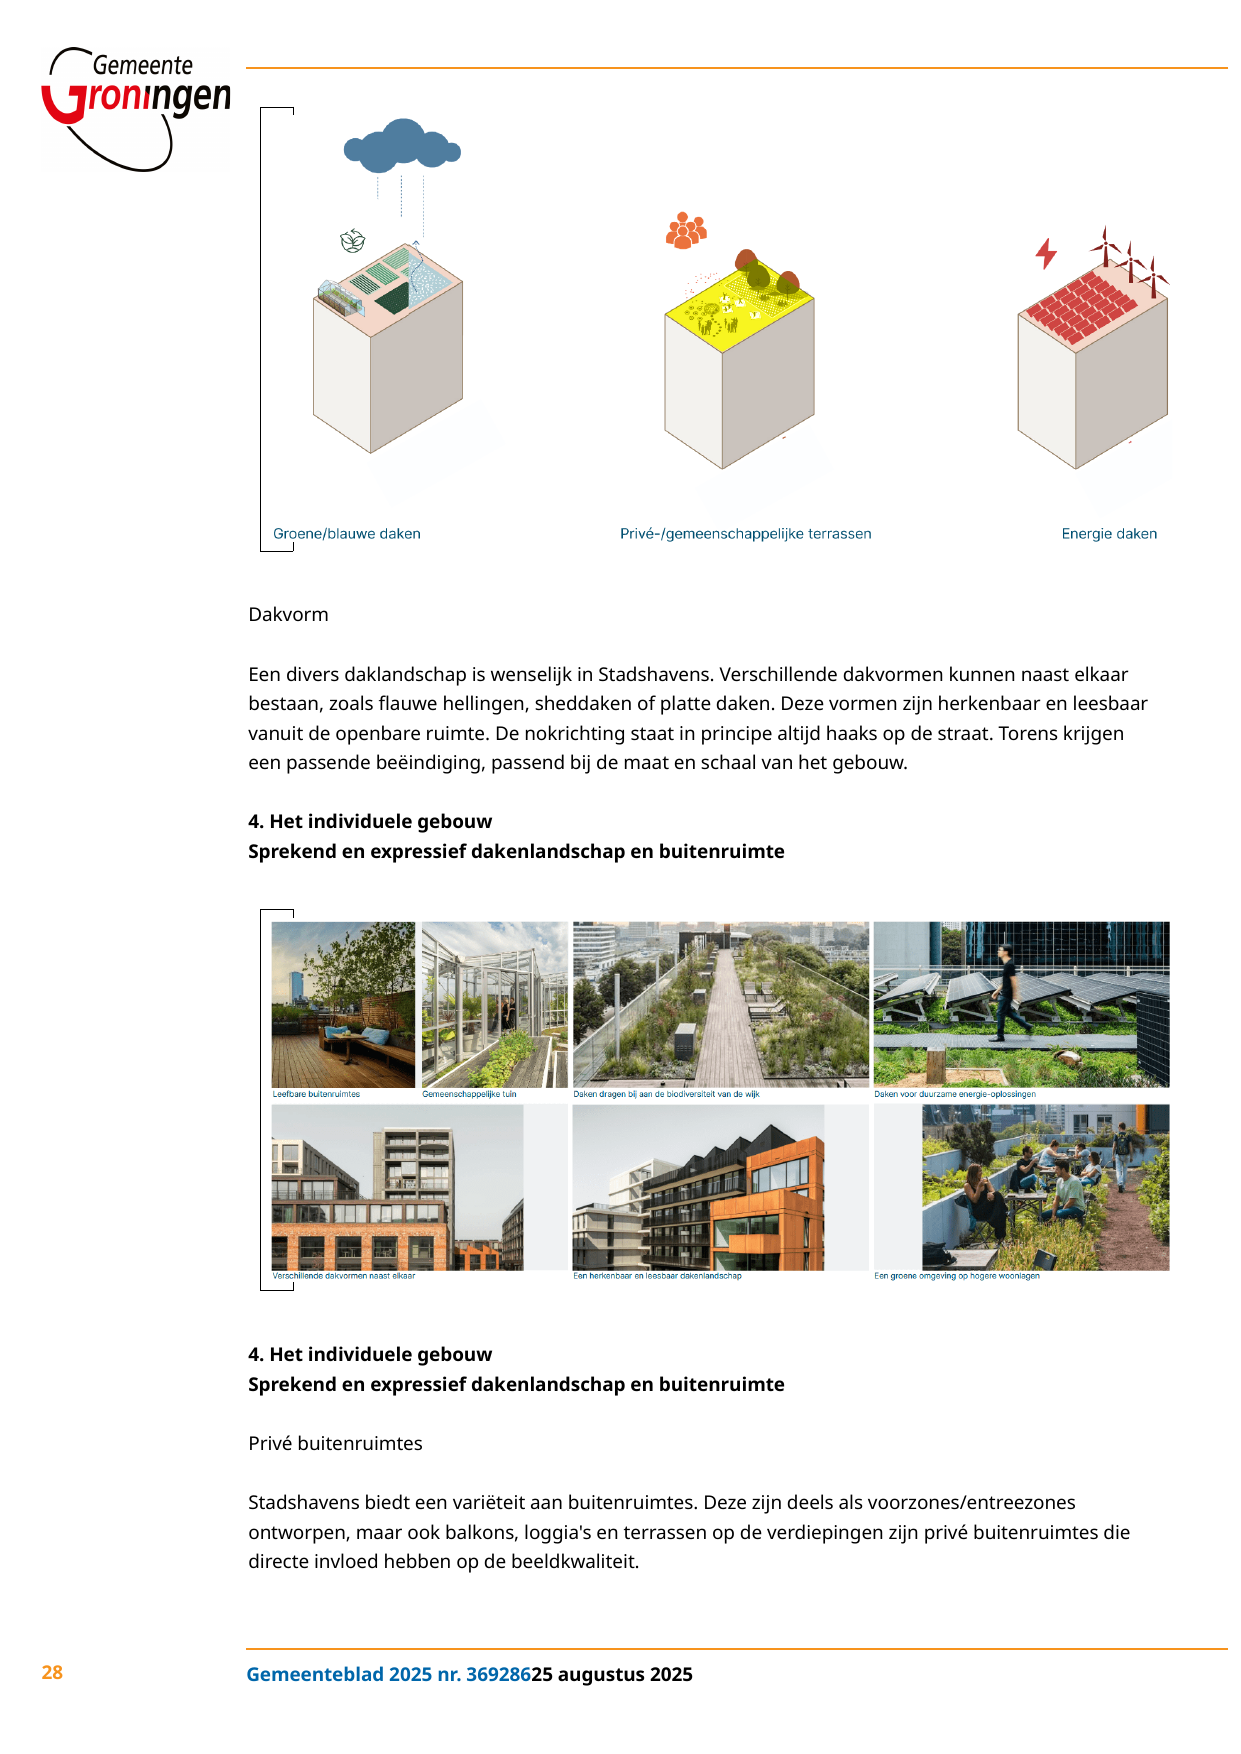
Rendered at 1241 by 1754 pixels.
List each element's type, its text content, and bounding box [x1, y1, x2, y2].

picture [268, 918, 1173, 1282]
text Sprekend en expressief dakenlandschap en buitenruimte [248, 838, 1152, 864]
text Een divers daklandschap is wenselijk in Stadshavens. Verschillende dakvormen kunnen naast elkaar bestaan, zoals flauwe hellingen, sheddaken of platte daken. Deze vormen zijn herkenbaar en leesbaar vanuit de openbare ruimte. De nokrichting staat in principe altijd haaks op de straat. Torens krijgen een passende beëindiging, passend bij de maat en schaal van het gebouw. [248, 661, 1152, 775]
picture [41, 47, 231, 172]
text 4. Het individuele gebouw [248, 809, 1152, 834]
text Sprekend en expressief dakenlandschap en buitenruimte [248, 1371, 1152, 1397]
text 4. Het individuele gebouw [248, 1341, 1152, 1367]
text Stadshavens biedt een variëteit aan buitenruimtes. Deze zijn deels als voorzones/entreezones ontworpen, maar ook balkons, loggia's en terrassen op de verdiepingen zijn privé buitenruimtes die directe invloed hebben op de beeldkwaliteit. [248, 1489, 1152, 1574]
picture [268, 115, 1173, 542]
text Privé buitenruimtes [248, 1430, 1152, 1456]
text Dakvorm [248, 602, 1152, 627]
